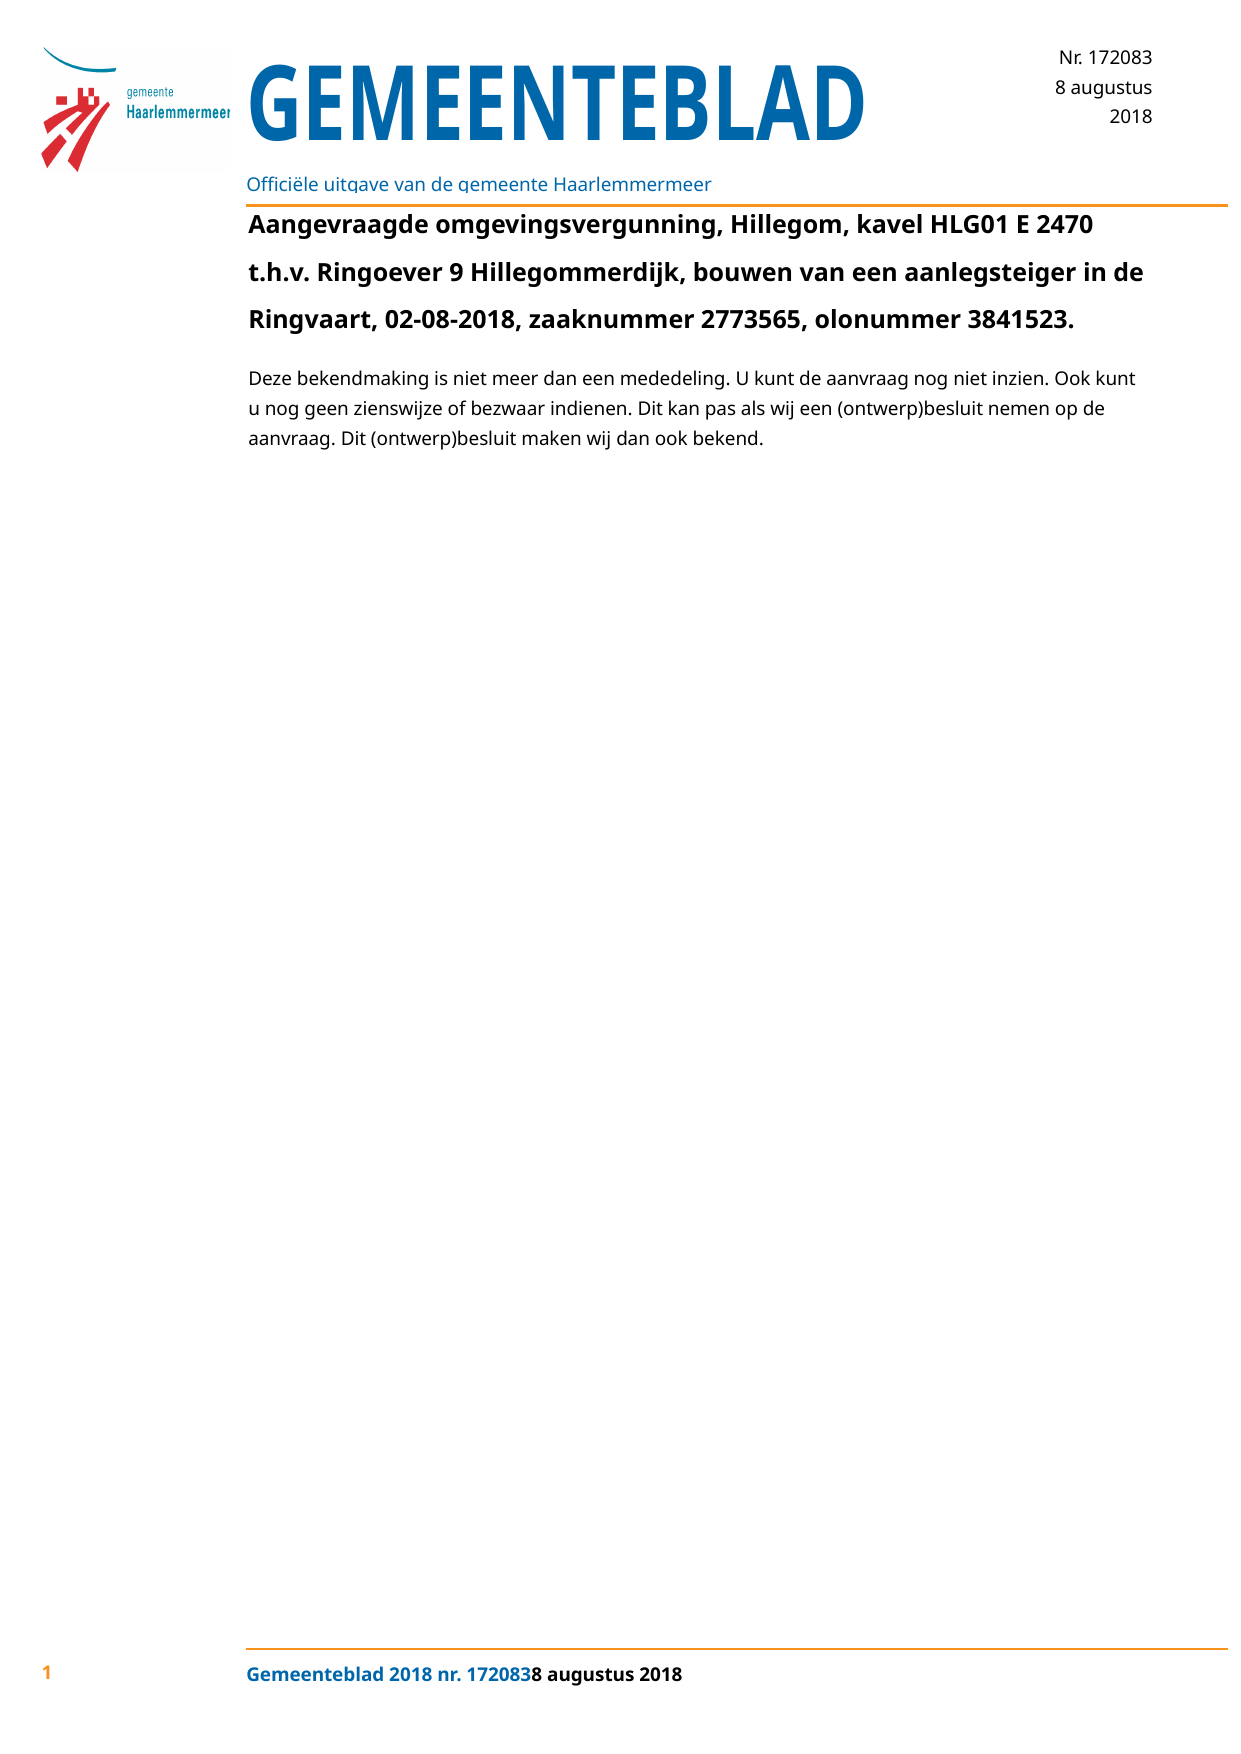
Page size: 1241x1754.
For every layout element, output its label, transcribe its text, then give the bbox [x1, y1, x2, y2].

text Aangevraagde omgevingsvergunning, Hillegom, kavel HLG01 E 2470 t.h.v. Ringoever 9 Hillegommerdijk, bouwen van een aanlegsteiger in de Ringvaart, 02-08-2018, zaaknummer 2773565, olonummer 3841523. [248, 207, 1152, 336]
picture [41, 47, 231, 172]
text Deze bekendmaking is niet meer dan een mededeling. U kunt de aanvraag nog niet inzien. Ook kunt u nog geen zienswijze of bezwaar indienen. Dit kan pas als wij een (ontwerp)besluit nemen op de aanvraag. Dit (ontwerp)besluit maken wij dan ook bekend. [248, 366, 1152, 450]
